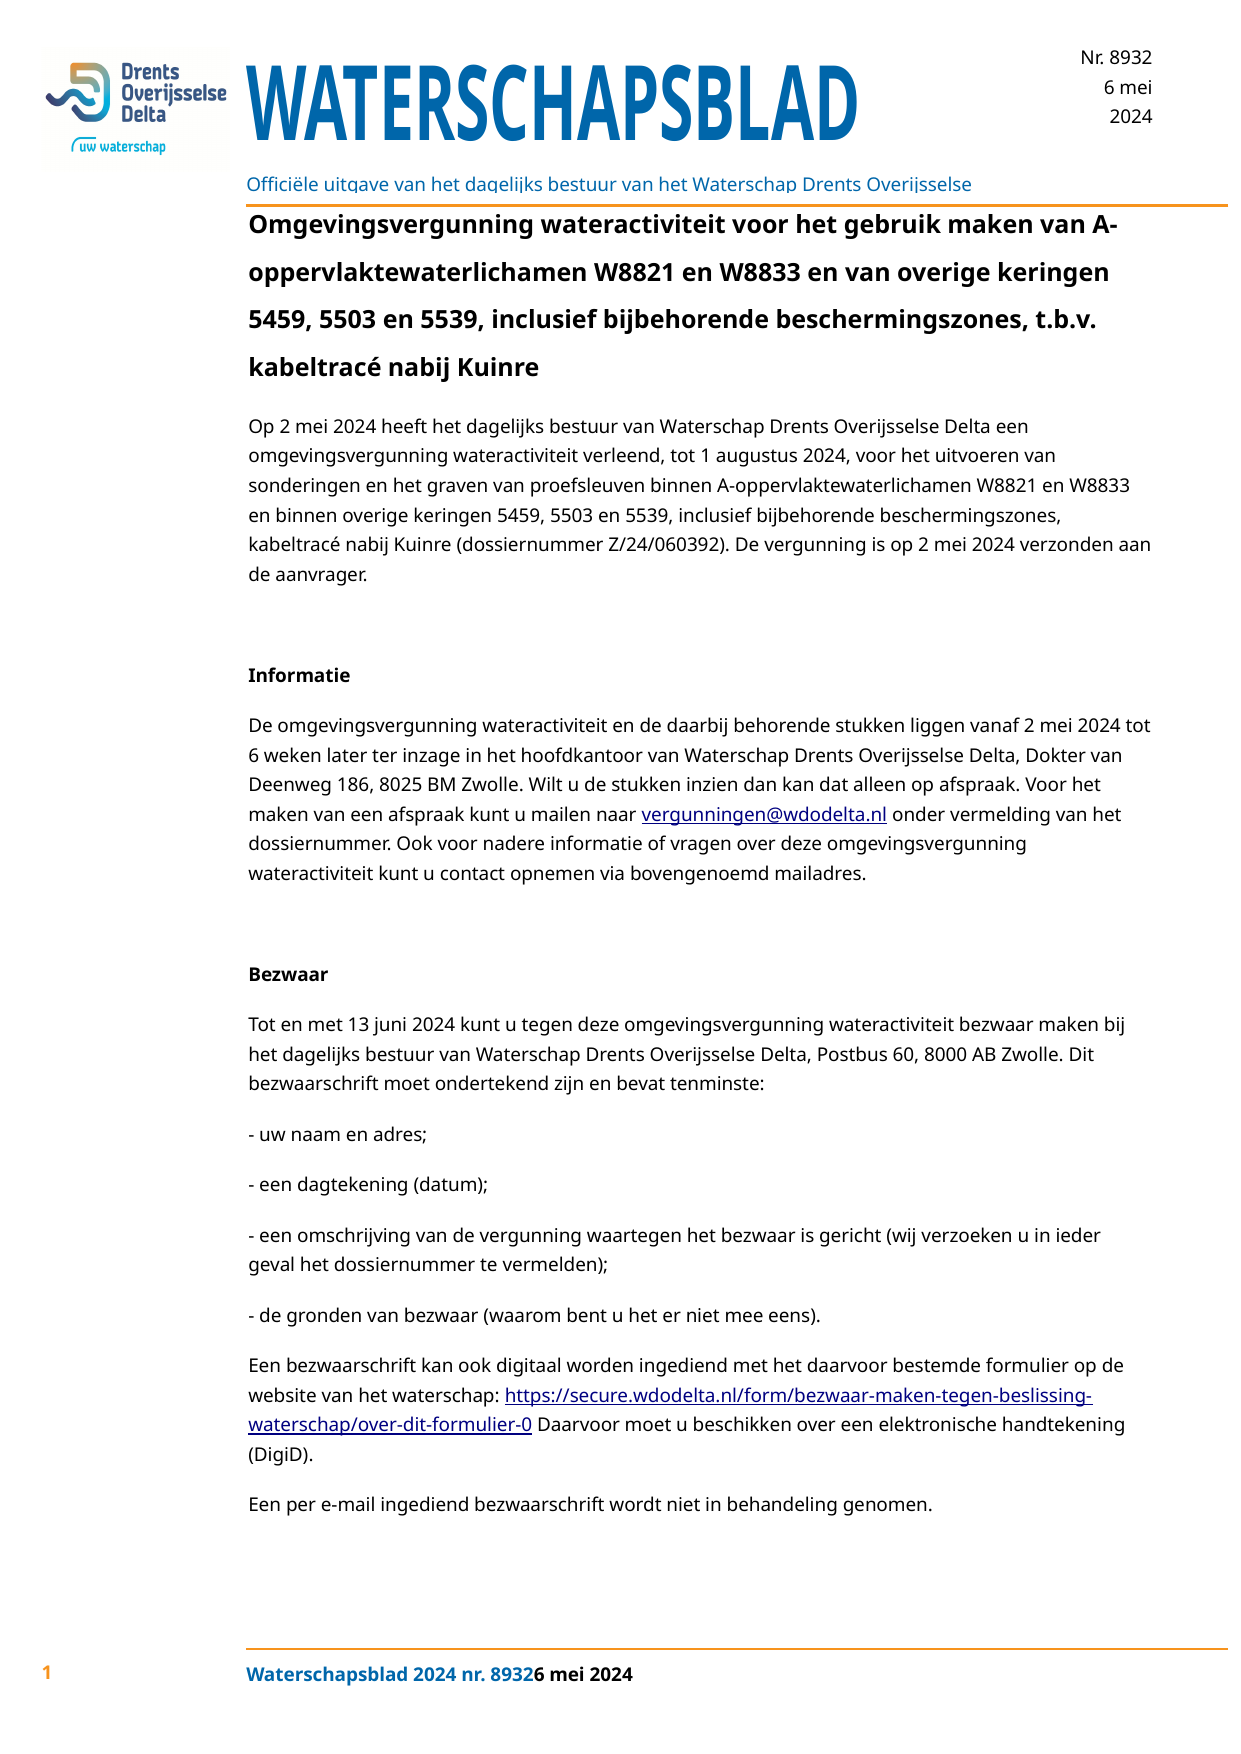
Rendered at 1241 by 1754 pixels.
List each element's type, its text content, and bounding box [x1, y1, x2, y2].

text Omgevingsvergunning wateractiviteit voor het gebruik maken van A-oppervlaktewaterlichamen W8821 en W8833 en van overige keringen 5459, 5503 en 5539, inclusief bijbehorende beschermingszones, t.b.v. kabeltracé nabij Kuinre [248, 207, 1152, 384]
text De omgevingsvergunning wateractiviteit en de daarbij behorende stukken liggen vanaf 2 mei 2024 tot 6 weken later ter inzage in het hoofdkantoor van Waterschap Drents Overijsselse Delta, Dokter van Deenweg 186, 8025 BM Zwolle. Wilt u de stukken inzien dan kan dat alleen op afspraak. Voor het maken van een afspraak kunt u mailen naar vergunningen@wdodelta.nl onder vermelding van het dossiernummer. Ook voor nadere informatie of vragen over deze omgevingsvergunning wateractiviteit kunt u contact opnemen via bovengenoemd mailadres. [248, 712, 1152, 886]
text Bezwaar [248, 961, 1152, 987]
text Informatie [248, 662, 1152, 688]
text - een dagtekening (datum); [248, 1171, 1152, 1197]
text Een per e-mail ingediend bezwaarschrift wordt niet in behandeling genomen. [248, 1491, 1152, 1517]
picture [41, 47, 231, 172]
text - een omschrijving van de vergunning waartegen het bezwaar is gericht (wij verzoeken u in ieder geval het dossiernummer te vermelden); [248, 1222, 1152, 1277]
text - de gronden van bezwaar (waarom bent u het er niet mee eens). [248, 1302, 1152, 1328]
text Een bezwaarschrift kan ook digitaal worden ingediend met het daarvoor bestemde formulier op de website van het waterschap: https://secure.wdodelta.nl/form/bezwaar-maken-tegen-beslissing-waterschap/over-dit-formulier-0 Daarvoor moet u beschikken over een elektronische handtekening (DigiD). [248, 1352, 1152, 1467]
text - uw naam en adres; [248, 1121, 1152, 1147]
text Tot en met 13 juni 2024 kunt u tegen deze omgevingsvergunning wateractiviteit bezwaar maken bij het dagelijks bestuur van Waterschap Drents Overijsselse Delta, Postbus 60, 8000 AB Zwolle. Dit bezwaarschrift moet ondertekend zijn en bevat tenminste: [248, 1011, 1152, 1096]
text Op 2 mei 2024 heeft het dagelijks bestuur van Waterschap Drents Overijsselse Delta een omgevingsvergunning wateractiviteit verleend, tot 1 augustus 2024, voor het uitvoeren van sonderingen en het graven van proefsleuven binnen A-oppervlaktewaterlichamen W8821 en W8833 en binnen overige keringen 5459, 5503 en 5539, inclusief bijbehorende beschermingszones, kabeltracé nabij Kuinre (dossiernummer Z/24/060392). De vergunning is op 2 mei 2024 verzonden aan de aanvrager. [248, 413, 1152, 587]
